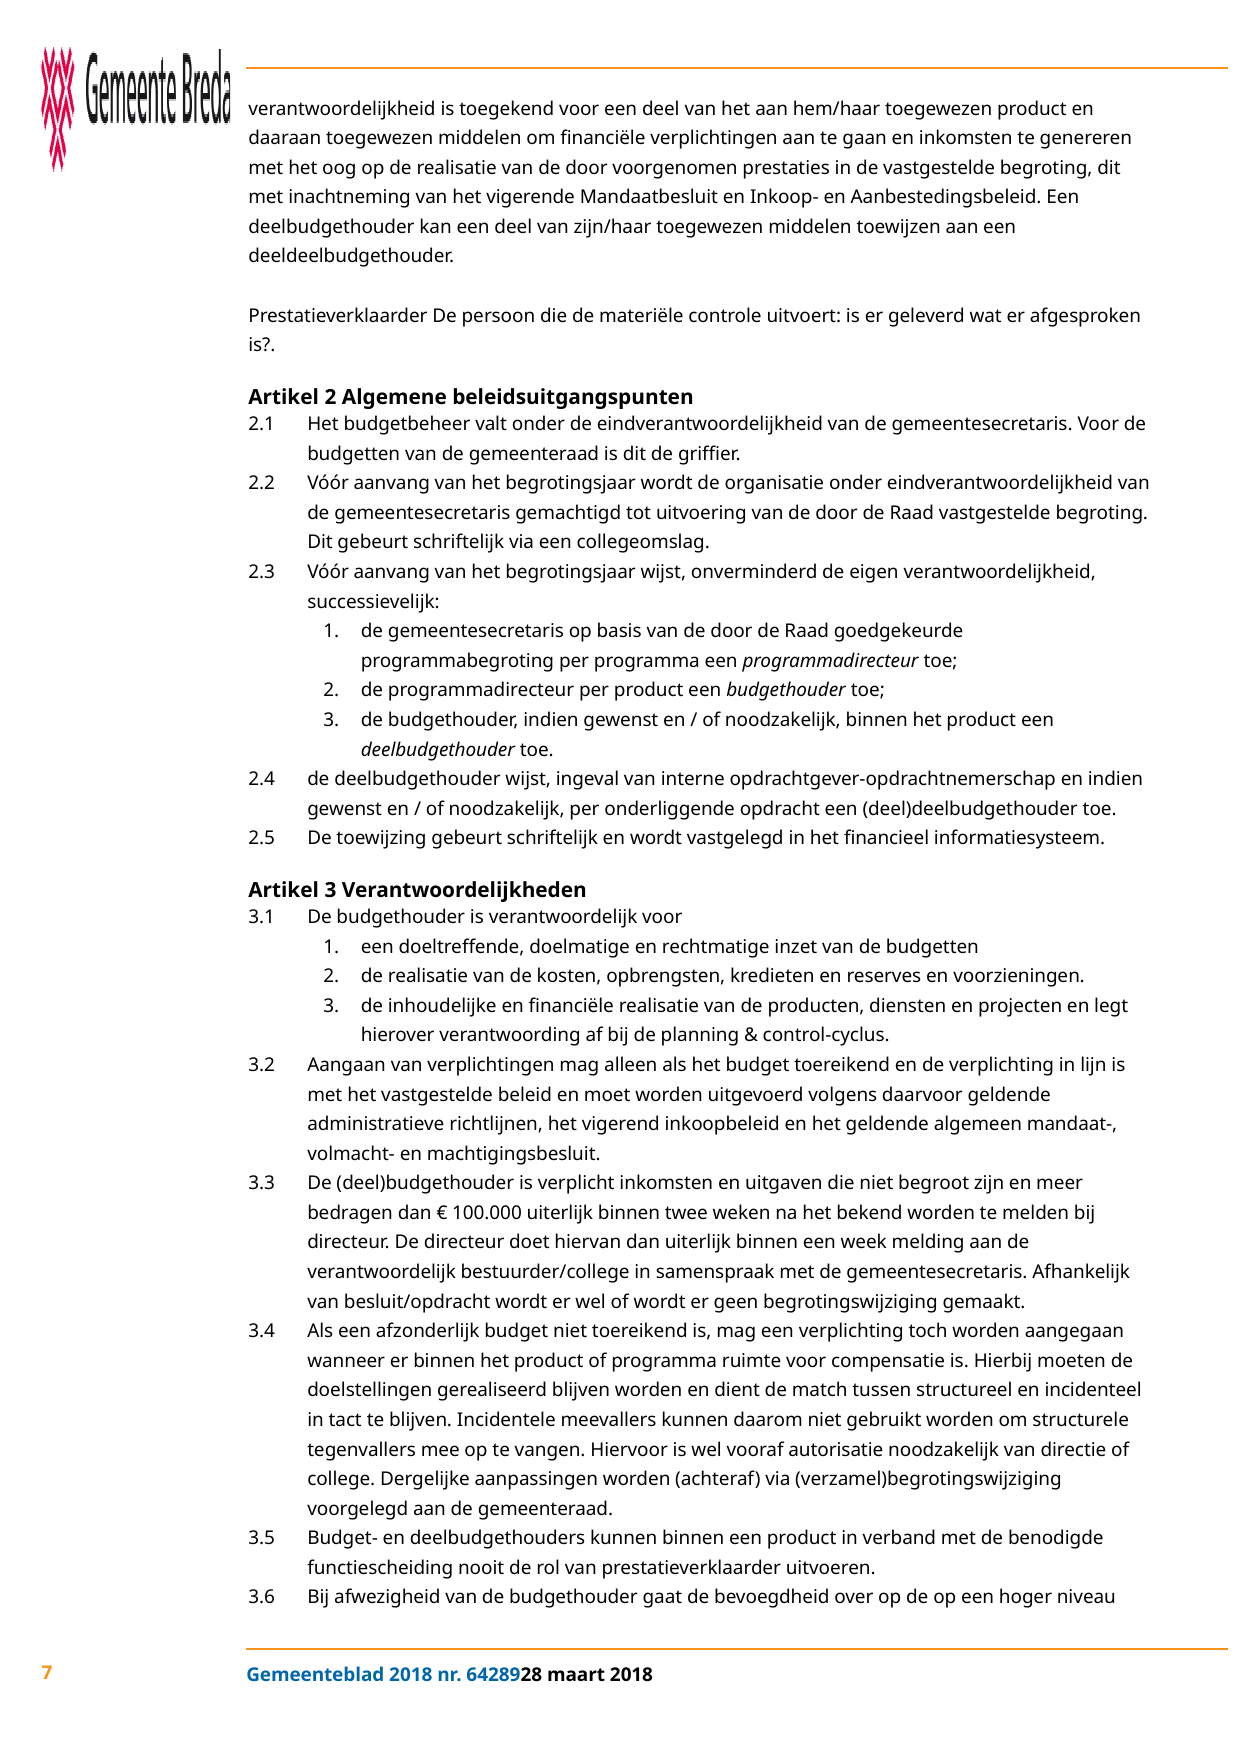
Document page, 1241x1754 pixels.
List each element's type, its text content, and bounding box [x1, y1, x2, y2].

list Aangaan van verplichtingen mag alleen als het budget toereikend en de verplichting in lijn is met het vastgestelde beleid en moet worden uitgevoerd volgens daarvoor geldende administratieve richtlijnen, het vigerend inkoopbeleid en het geldende algemeen mandaat-, volmacht- en machtigingsbesluit. [248, 1051, 1152, 1166]
list De toewijzing gebeurt schriftelijk en wordt vastgelegd in het financieel informatiesysteem. [248, 824, 1152, 850]
list Bij afwezigheid van de budgethouder gaat de bevoegdheid over op de op een hoger niveau [248, 1584, 1152, 1609]
list de programmadirecteur per product een budgethouder toe; [323, 677, 1152, 702]
list Vóór aanvang van het begrotingsjaar wijst, onverminderd de eigen verantwoordelijkheid, successievelijk: [248, 558, 1152, 613]
list Als een afzonderlijk budget niet toereikend is, mag een verplichting toch worden aangegaan wanneer er binnen het product of programma ruimte voor compensatie is. Hierbij moeten de doelstellingen gerealiseerd blijven worden en dient de match tussen structureel en incidenteel in tact te blijven. Incidentele meevallers kunnen daarom niet gebruikt worden om structurele tegenvallers mee op te vangen. Hiervoor is wel vooraf autorisatie noodzakelijk van directie of college. Dergelijke aanpassingen worden (achteraf) via (verzamel)begrotingswijziging voorgelegd aan de gemeenteraad. [248, 1317, 1152, 1521]
list een doeltreffende, doelmatige en rechtmatige inzet van de budgetten [323, 933, 1152, 959]
text Artikel 3 Verantwoordelijkheden [248, 875, 1152, 903]
picture [41, 47, 231, 172]
text Artikel 2 Algemene beleidsuitgangspunten [248, 382, 1152, 410]
list Vóór aanvang van het begrotingsjaar wordt de organisatie onder eindverantwoordelijkheid van de gemeentesecretaris gemachtigd tot uitvoering van de door de Raad vastgestelde begroting. Dit gebeurt schriftelijk via een collegeomslag. [248, 469, 1152, 554]
list De (deel)budgethouder is verplicht inkomsten en uitgaven die niet begroot zijn en meer bedragen dan € 100.000 uiterlijk binnen twee weken na het bekend worden te melden bij directeur. De directeur doet hiervan dan uiterlijk binnen een week melding aan de verantwoordelijk bestuurder/college in samenspraak met de gemeentesecretaris. Afhankelijk van besluit/opdracht wordt er wel of wordt er geen begrotingswijziging gemaakt. [248, 1169, 1152, 1314]
list de realisatie van de kosten, opbrengsten, kredieten en reserves en voorzieningen. [323, 962, 1152, 988]
list Budget- en deelbudgethouders kunnen binnen een product in verband met de benodigde functiescheiding nooit de rol van prestatieverklaarder uitvoeren. [248, 1524, 1152, 1580]
list de inhoudelijke en financiële realisatie van de producten, diensten en projecten en legt hierover verantwoording af bij de planning & control-cyclus. [323, 992, 1152, 1047]
list de deelbudgethouder wijst, ingeval van interne opdrachtgever-opdrachtnemerschap en indien gewenst en / of noodzakelijk, per onderliggende opdracht een (deel)deelbudgethouder toe. [248, 765, 1152, 821]
list de budgethouder, indien gewenst en / of noodzakelijk, binnen het product een deelbudgethouder toe. [323, 706, 1152, 761]
list De budgethouder is verantwoordelijk voor [248, 903, 1152, 929]
list Het budgetbeheer valt onder de eindverantwoordelijkheid van de gemeentesecretaris. Voor de budgetten van de gemeenteraad is dit de griffier. [248, 410, 1152, 466]
text verantwoordelijkheid is toegekend voor een deel van het aan hem/haar toegewezen product en daaraan toegewezen middelen om financiële verplichtingen aan te gaan en inkomsten te genereren met het oog op de realisatie van de door voorgenomen prestaties in de vastgestelde begroting, dit met inachtneming van het vigerende Mandaatbesluit en Inkoop- en Aanbestedingsbeleid. Een deelbudgethouder kan een deel van zijn/haar toegewezen middelen toewijzen aan een deeldeelbudgethouder. [248, 95, 1152, 268]
text Prestatieverklaarder De persoon die de materiële controle uitvoert: is er geleverd wat er afgesproken is?. [248, 302, 1152, 357]
list de gemeentesecretaris op basis van de door de Raad goedgekeurde programmabegroting per programma een programmadirecteur toe; [323, 617, 1152, 673]
